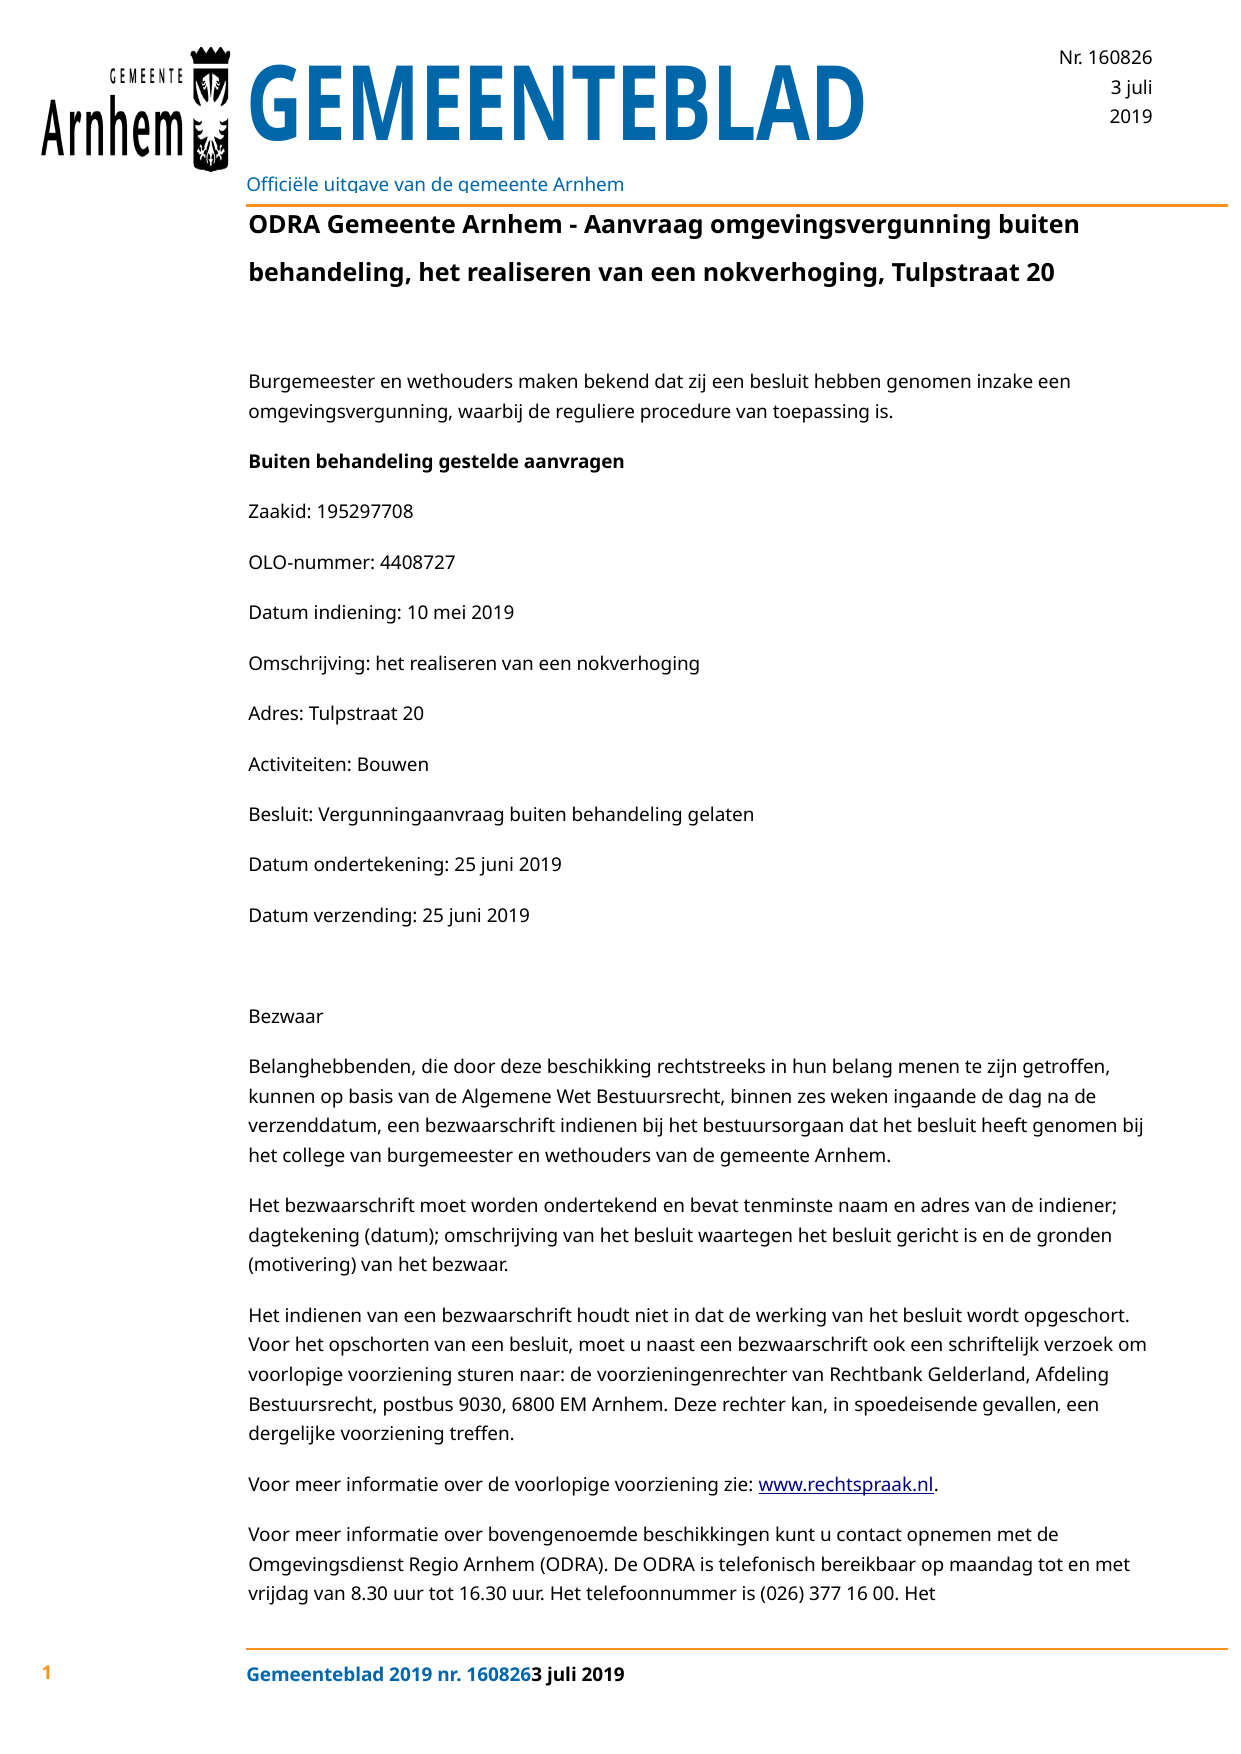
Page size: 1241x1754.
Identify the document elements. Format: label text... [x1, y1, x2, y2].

text Burgemeester en wethouders maken bekend dat zij een besluit hebben genomen inzake een omgevingsvergunning, waarbij de reguliere procedure van toepassing is. [248, 368, 1152, 424]
text Zaakid: 195297708 [248, 499, 1152, 524]
text Bezwaar [248, 1003, 1152, 1029]
text Datum indiening: 10 mei 2019 [248, 599, 1152, 625]
text Voor meer informatie over de voorlopige voorziening zie: www.rechtspraak.nl. [248, 1471, 1152, 1497]
text Voor meer informatie over bovengenoemde beschikkingen kunt u contact opnemen met de Omgevingsdienst Regio Arnhem (ODRA). De ODRA is telefonisch bereikbaar op maandag tot en met vrijdag van 8.30 uur tot 16.30 uur. Het telefoonnummer is (026) 377 16 00. Het [248, 1521, 1152, 1606]
text Buiten behandeling gestelde aanvragen [248, 448, 1152, 474]
text Omschrijving: het realiseren van een nokverhoging [248, 650, 1152, 676]
text Het indienen van een bezwaarschrift houdt niet in dat de werking van het besluit wordt opgeschort. Voor het opschorten van een besluit, moet u naast een bezwaarschrift ook een schriftelijk verzoek om voorlopige voorziening sturen naar: de voorzieningenrechter van Rechtbank Gelderland, Afdeling Bestuursrecht, postbus 9030, 6800 EM Arnhem. Deze rechter kan, in spoedeisende gevallen, een dergelijke voorziening treffen. [248, 1302, 1152, 1446]
text Belanghebbenden, die door deze beschikking rechtstreeks in hun belang menen te zijn getroffen, kunnen op basis van de Algemene Wet Bestuursrecht, binnen zes weken ingaande de dag na de verzenddatum, een bezwaarschrift indienen bij het bestuursorgaan dat het besluit heeft genomen bij het college van burgemeester en wethouders van de gemeente Arnhem. [248, 1053, 1152, 1168]
text OLO-nummer: 4408727 [248, 549, 1152, 575]
text Datum ondertekening: 25 juni 2019 [248, 852, 1152, 877]
text Activiteiten: Bouwen [248, 751, 1152, 777]
text Adres: Tulpstraat 20 [248, 700, 1152, 726]
picture [41, 47, 231, 172]
text Datum verzending: 25 juni 2019 [248, 902, 1152, 928]
text Besluit: Vergunningaanvraag buiten behandeling gelaten [248, 801, 1152, 827]
text Het bezwaarschrift moet worden ondertekend en bevat tenminste naam en adres van de indiener; dagtekening (datum); omschrijving van het besluit waartegen het besluit gericht is en de gronden (motivering) van het bezwaar. [248, 1192, 1152, 1277]
text ODRA Gemeente Arnhem - Aanvraag omgevingsvergunning buiten behandeling, het realiseren van een nokverhoging, Tulpstraat 20 [248, 207, 1152, 288]
